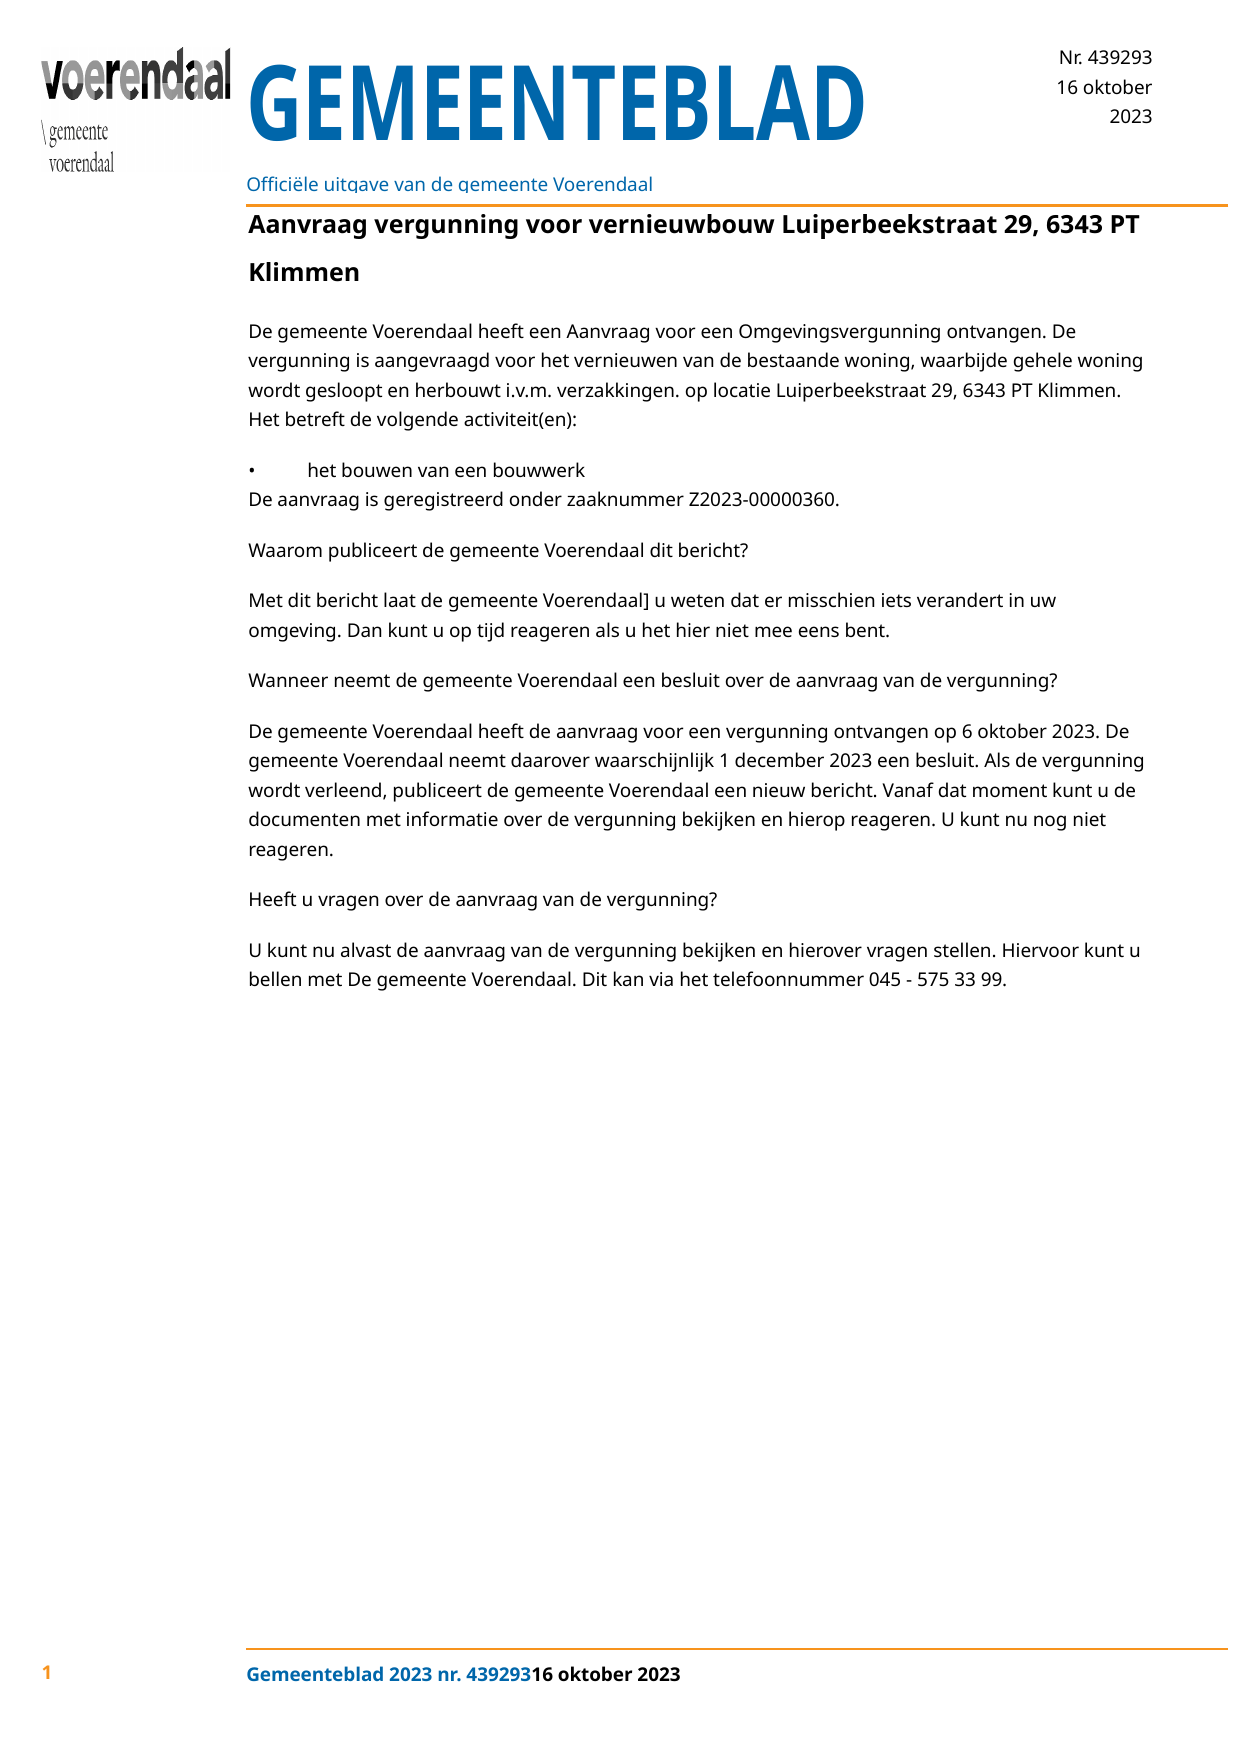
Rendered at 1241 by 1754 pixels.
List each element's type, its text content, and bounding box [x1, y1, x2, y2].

list het bouwen van een bouwwerk [248, 457, 1152, 483]
text De gemeente Voerendaal heeft de aanvraag voor een vergunning ontvangen op 6 oktober 2023. De gemeente Voerendaal neemt daarover waarschijnlijk 1 december 2023 een besluit. Als de vergunning wordt verleend, publiceert de gemeente Voerendaal een nieuw bericht. Vanaf dat moment kunt u de documenten met informatie over de vergunning bekijken en hierop reageren. U kunt nu nog niet reageren. [248, 718, 1152, 862]
picture [41, 47, 231, 172]
text Heeft u vragen over de aanvraag van de vergunning? [248, 887, 1152, 912]
text Waarom publiceert de gemeente Voerendaal dit bericht? [248, 537, 1152, 563]
text De aanvraag is geregistreerd onder zaaknummer Z2023-00000360. [248, 487, 1152, 512]
text Wanneer neemt de gemeente Voerendaal een besluit over de aanvraag van de vergunning? [248, 667, 1152, 693]
text De gemeente Voerendaal heeft een Aanvraag voor een Omgevingsvergunning ontvangen. De vergunning is aangevraagd voor het vernieuwen van de bestaande woning, waarbijde gehele woning wordt gesloopt en herbouwt i.v.m. verzakkingen. op locatie Luiperbeekstraat 29, 6343 PT Klimmen. Het betreft de volgende activiteit(en): [248, 318, 1152, 432]
text Aanvraag vergunning voor vernieuwbouw Luiperbeekstraat 29, 6343 PT Klimmen [248, 207, 1152, 288]
text Met dit bericht laat de gemeente Voerendaal] u weten dat er misschien iets verandert in uw omgeving. Dan kunt u op tijd reageren als u het hier niet mee eens bent. [248, 587, 1152, 643]
text U kunt nu alvast de aanvraag van de vergunning bekijken en hierover vragen stellen. Hiervoor kunt u bellen met De gemeente Voerendaal. Dit kan via het telefoonnummer 045 - 575 33 99. [248, 937, 1152, 992]
